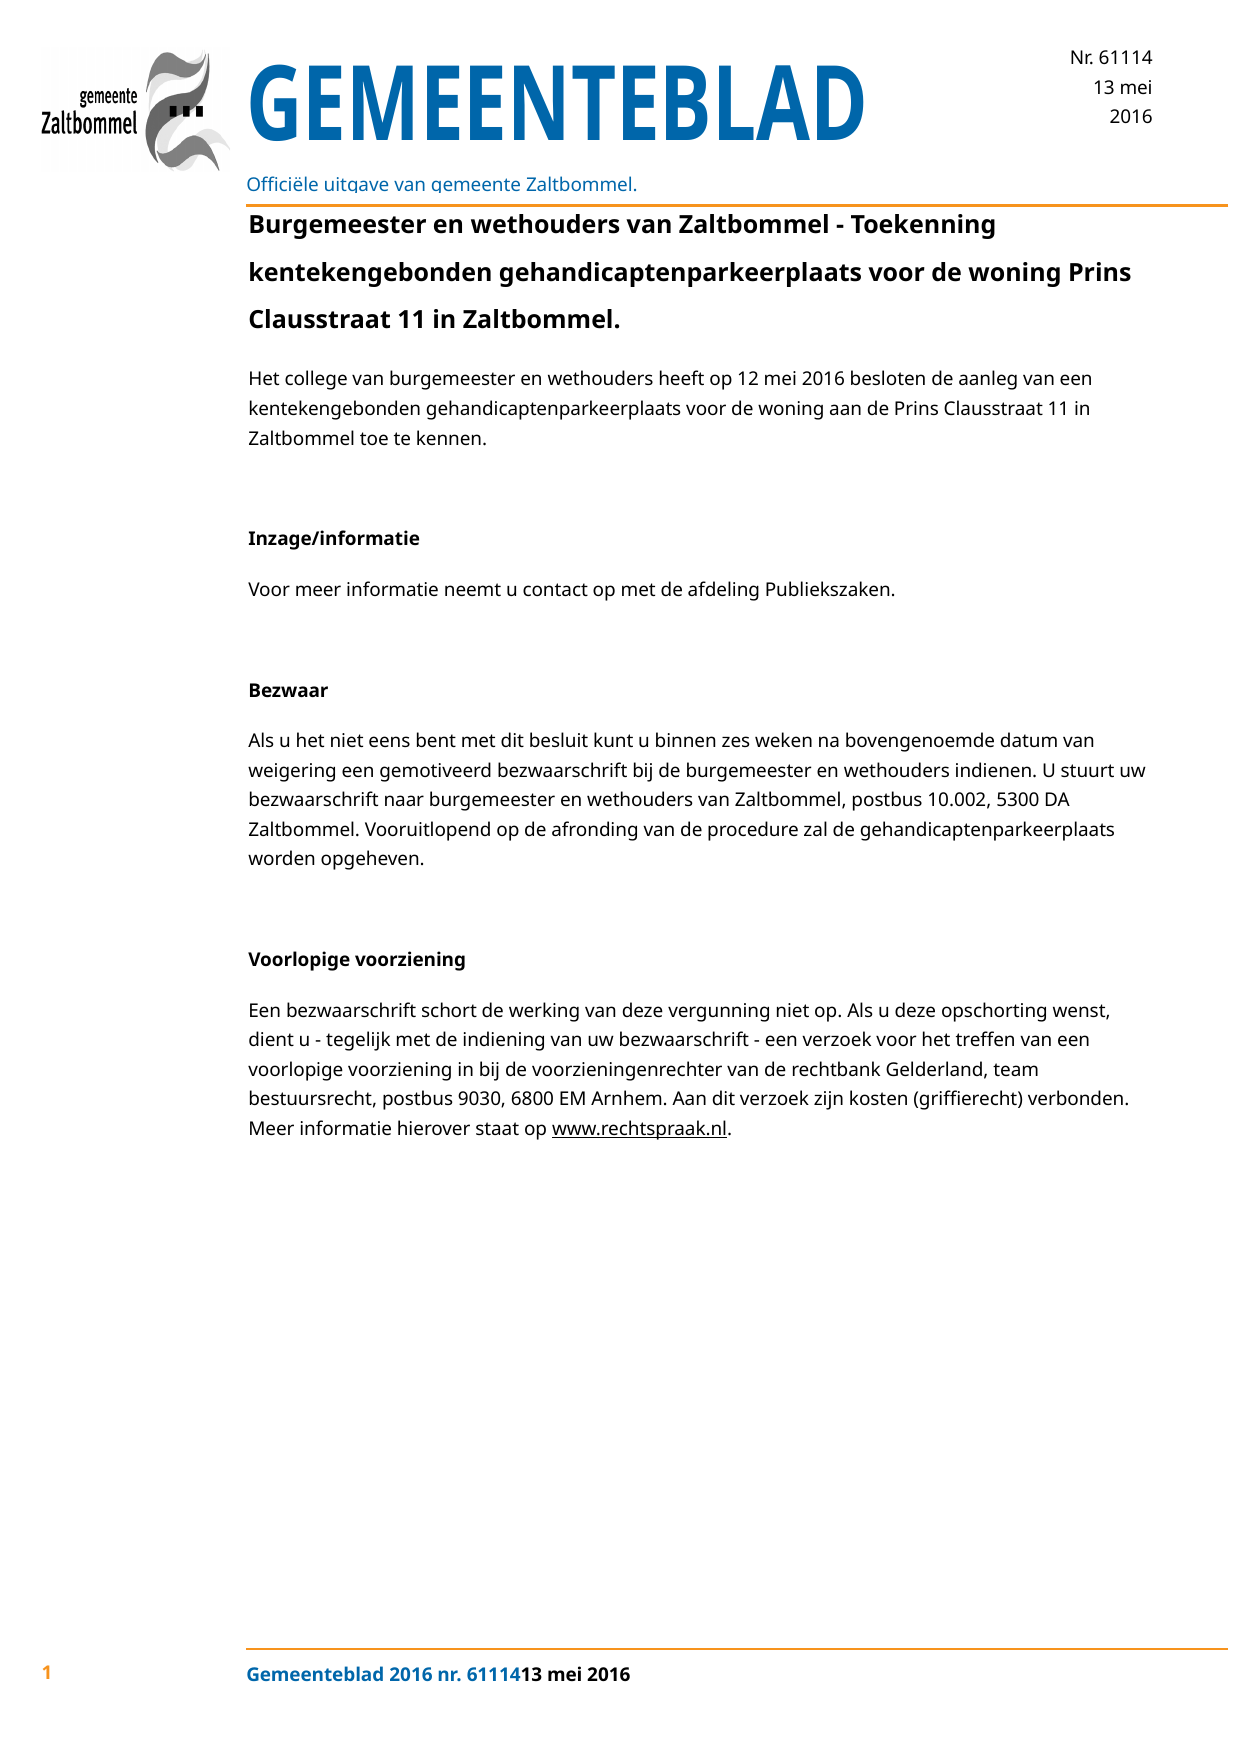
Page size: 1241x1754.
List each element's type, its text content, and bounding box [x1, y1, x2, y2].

text Het college van burgemeester en wethouders heeft op 12 mei 2016 besloten de aanleg van een kentekengebonden gehandicaptenparkeerplaats voor de woning aan de Prins Clausstraat 11 in Zaltbommel toe te kennen. [248, 366, 1152, 450]
text Voorlopige voorziening [248, 946, 1152, 972]
text Voor meer informatie neemt u contact op met de afdeling Publiekszaken. [248, 576, 1152, 602]
text Bezwaar [248, 677, 1152, 702]
text Inzage/informatie [248, 526, 1152, 551]
text Als u het niet eens bent met dit besluit kunt u binnen zes weken na bovengenoemde datum van weigering een gemotiveerd bezwaarschrift bij de burgemeester en wethouders indienen. U stuurt uw bezwaarschrift naar burgemeester en wethouders van Zaltbommel, postbus 10.002, 5300 DA Zaltbommel. Vooruitlopend op de afronding van de procedure zal de gehandicaptenparkeerplaats worden opgeheven. [248, 727, 1152, 871]
picture [41, 47, 231, 172]
text Een bezwaarschrift schort de werking van deze vergunning niet op. Als u deze opschorting wenst, dient u - tegelijk met de indiening van uw bezwaarschrift - een verzoek voor het treffen van een voorlopige voorziening in bij de voorzieningenrechter van de rechtbank Gelderland, team bestuursrecht, postbus 9030, 6800 EM Arnhem. Aan dit verzoek zijn kosten (griffierecht) verbonden. Meer informatie hierover staat op www.rechtspraak.nl. [248, 997, 1152, 1141]
text Burgemeester en wethouders van Zaltbommel - Toekenning kentekengebonden gehandicaptenparkeerplaats voor de woning Prins Clausstraat 11 in Zaltbommel. [248, 207, 1152, 336]
